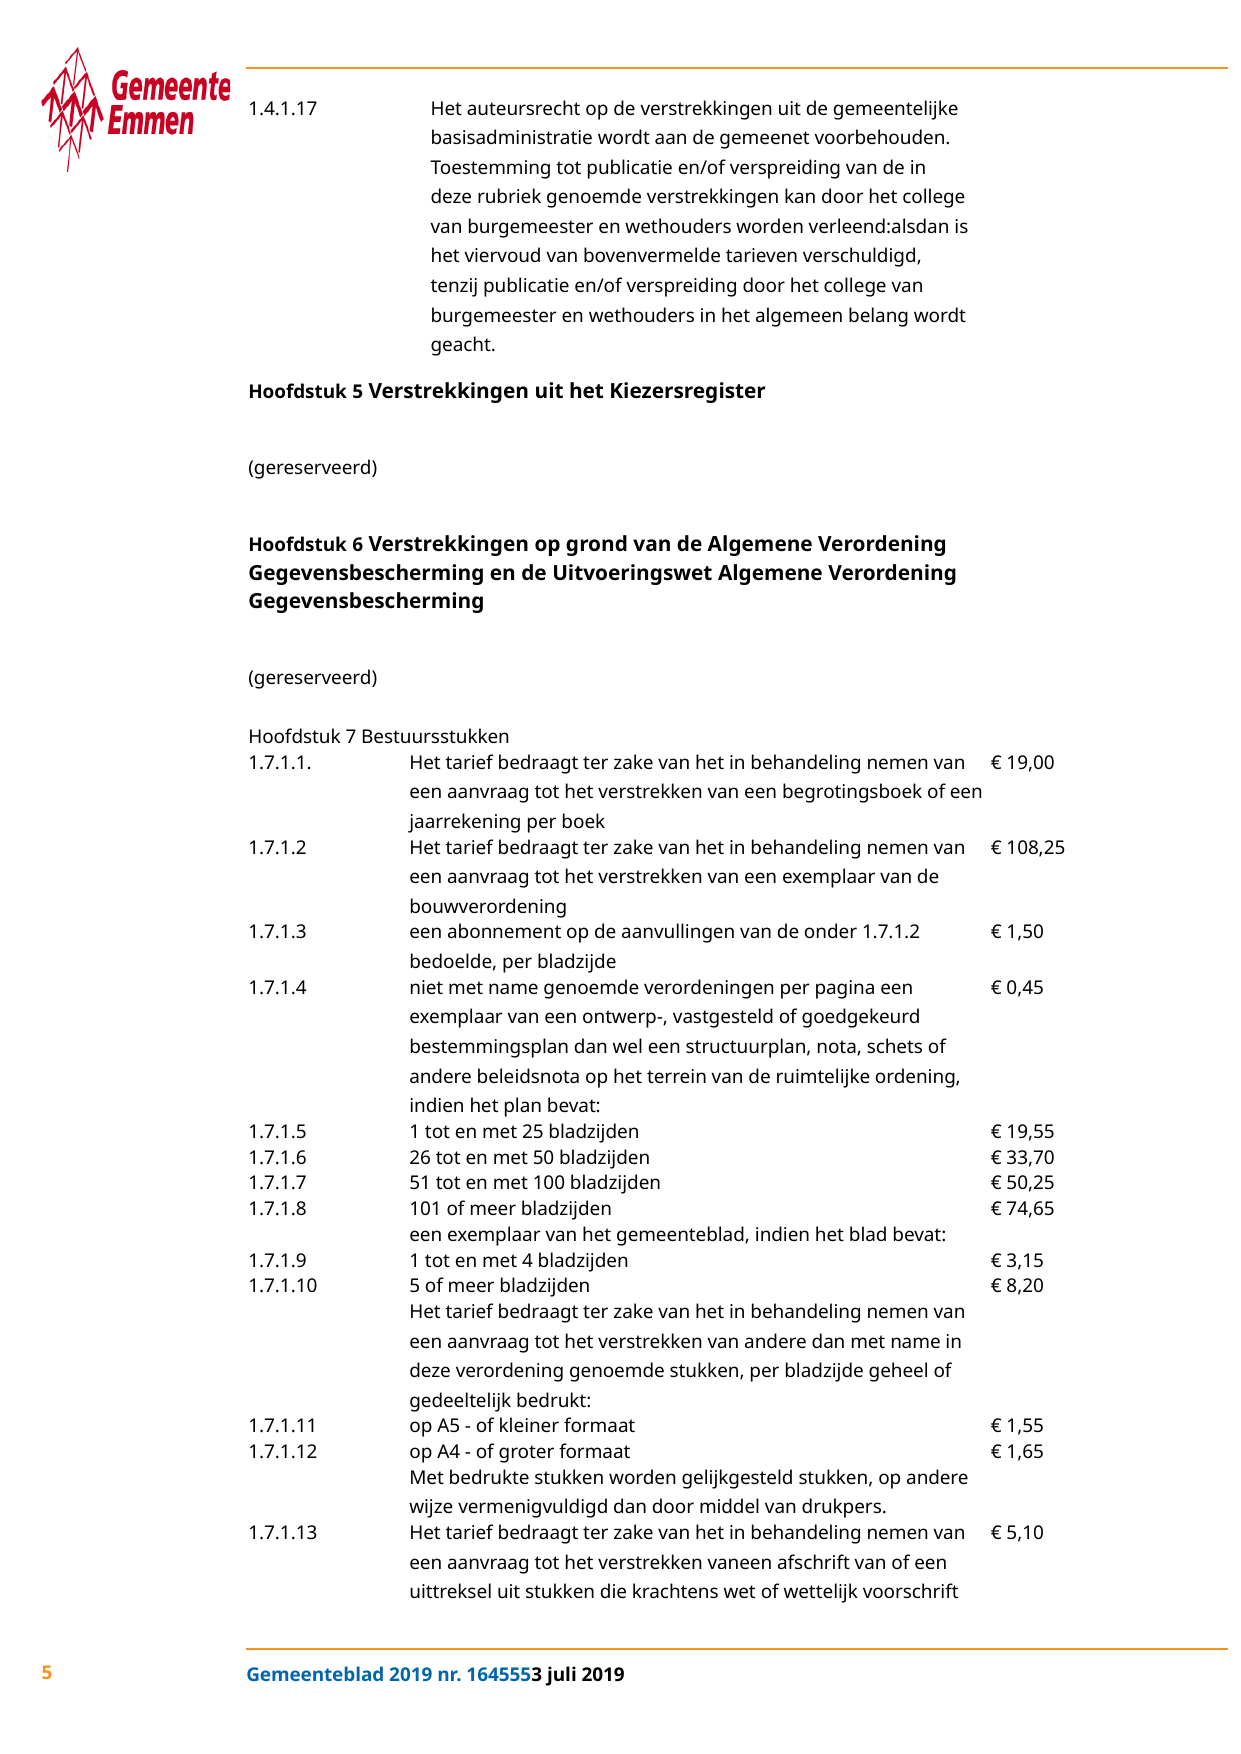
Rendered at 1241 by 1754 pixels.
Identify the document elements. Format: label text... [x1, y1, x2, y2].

text (gereserveerd) [248, 454, 1152, 480]
table_cell 1.7.1.7 [248, 1170, 409, 1195]
table_cell € 19,00 [991, 749, 1152, 834]
table_cell [248, 1221, 409, 1247]
table_cell op A5 - of kleiner formaat [409, 1413, 991, 1438]
table_cell 1 tot en met 25 bladzijden [409, 1118, 991, 1144]
table_cell 1.7.1.8 [248, 1195, 409, 1221]
table_cell 1.7.1.2 [248, 834, 409, 919]
table_cell € 0,45 [991, 974, 1152, 1118]
table_cell 1.7.1.10 [248, 1273, 409, 1298]
table_cell 1.7.1.1. [248, 749, 409, 834]
table_cell op A4 - of groter formaat [409, 1439, 991, 1464]
table_cell € 5,10 [991, 1520, 1152, 1604]
table_cell 1.4.1.17 [248, 95, 430, 357]
table_cell [248, 1298, 409, 1413]
table_cell Het tarief bedraagt ter zake van het in behandeling nemen van een aanvraag tot het verstrekken van een begrotingsboek of een jaarrekening per boek [409, 749, 991, 834]
text Hoofdstuk 6 Verstrekkingen op grond van de Algemene Verordening Gegevensbescherming en de Uitvoeringswet Algemene Verordening Gegevensbescherming [248, 529, 1152, 615]
table_cell [969, 95, 1152, 357]
table_cell 51 tot en met 100 bladzijden [409, 1170, 991, 1195]
table_cell € 74,65 [991, 1195, 1152, 1221]
picture [41, 47, 231, 172]
text Hoofdstuk 5 Verstrekkingen uit het Kiezersregister [248, 376, 1152, 405]
table_cell 26 tot en met 50 bladzijden [409, 1144, 991, 1169]
table_cell Met bedrukte stukken worden gelijkgesteld stukken, op andere wijze vermenigvuldigd dan door middel van drukpers. [409, 1464, 991, 1519]
table_cell Het tarief bedraagt ter zake van het in behandeling nemen van een aanvraag tot het verstrekken van een exemplaar van de bouwverordening [409, 834, 991, 919]
table_cell [248, 1464, 409, 1519]
table_cell 1.7.1.3 [248, 919, 409, 974]
table_header Hoofdstuk 7 Bestuursstukken [248, 723, 991, 749]
table_cell € 19,55 [991, 1118, 1152, 1144]
table_cell [991, 1464, 1152, 1519]
table_cell een exemplaar van het gemeenteblad, indien het blad bevat: [409, 1221, 991, 1247]
table_cell niet met name genoemde verordeningen per pagina een exemplaar van een ontwerp-, vastgesteld of goedgekeurd bestemmingsplan dan wel een structuurplan, nota, schets of andere beleidsnota op het terrein van de ruimtelijke ordening, indien het plan bevat: [409, 974, 991, 1118]
table_cell € 1,55 [991, 1413, 1152, 1438]
table_cell € 108,25 [991, 834, 1152, 919]
table_cell € 8,20 [991, 1273, 1152, 1298]
table_header [991, 723, 1152, 749]
table_cell 1.7.1.4 [248, 974, 409, 1118]
table_cell 101 of meer bladzijden [409, 1195, 991, 1221]
table_cell 1.7.1.12 [248, 1439, 409, 1464]
text (gereserveerd) [248, 664, 1152, 690]
table_cell 5 of meer bladzijden [409, 1273, 991, 1298]
table_cell Het tarief bedraagt ter zake van het in behandeling nemen van een aanvraag tot het verstrekken van andere dan met name in deze verordening genoemde stukken, per bladzijde geheel of gedeeltelijk bedrukt: [409, 1298, 991, 1413]
table_cell een abonnement op de aanvullingen van de onder 1.7.1.2 bedoelde, per bladzijde [409, 919, 991, 974]
table_cell € 1,50 [991, 919, 1152, 974]
table_cell € 1,65 [991, 1439, 1152, 1464]
table_cell [991, 1221, 1152, 1247]
table_cell 1.7.1.6 [248, 1144, 409, 1169]
table_cell € 50,25 [991, 1170, 1152, 1195]
table_cell Het tarief bedraagt ter zake van het in behandeling nemen van een aanvraag tot het verstrekken vaneen afschrift van of een uittreksel uit stukken die krachtens wet of wettelijk voorschrift [409, 1520, 991, 1604]
table_cell 1 tot en met 4 bladzijden [409, 1247, 991, 1272]
table_cell [991, 1298, 1152, 1413]
table_cell Het auteursrecht op de verstrekkingen uit de gemeentelijke basisadministratie wordt aan de gemeenet voorbehouden. Toestemming tot publicatie en/of verspreiding van de in deze rubriek genoemde verstrekkingen kan door het college van burgemeester en wethouders worden verleend:alsdan is het viervoud van bovenvermelde tarieven verschuldigd, tenzij publicatie en/of verspreiding door het college van burgemeester en wethouders in het algemeen belang wordt geacht. [430, 95, 969, 357]
table_cell 1.7.1.9 [248, 1247, 409, 1272]
table_cell 1.7.1.13 [248, 1520, 409, 1604]
table_cell € 33,70 [991, 1144, 1152, 1169]
table_cell € 3,15 [991, 1247, 1152, 1272]
table_cell 1.7.1.11 [248, 1413, 409, 1438]
table_cell 1.7.1.5 [248, 1118, 409, 1144]
